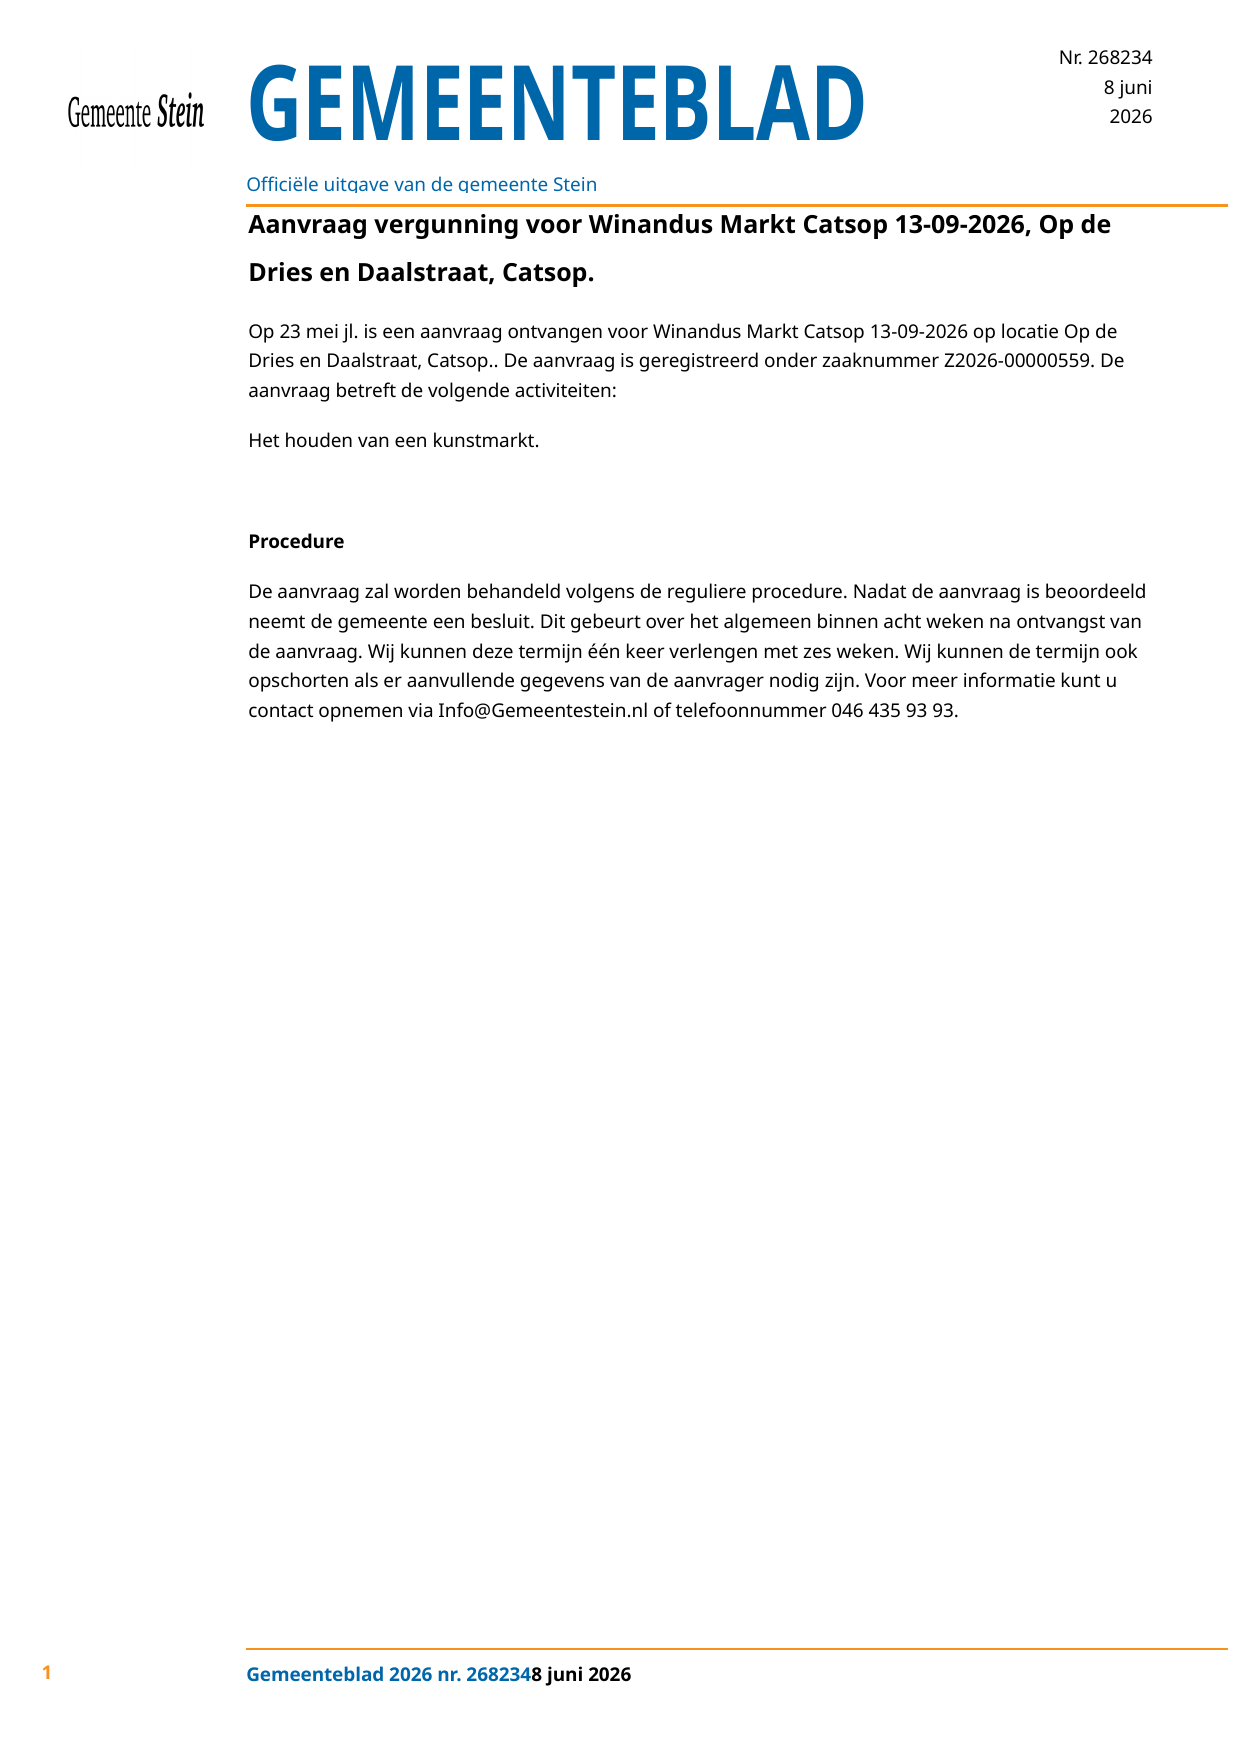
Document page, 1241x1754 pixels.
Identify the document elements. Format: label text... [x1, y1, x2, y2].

text Aanvraag vergunning voor Winandus Markt Catsop 13-09-2026, Op de Dries en Daalstraat, Catsop. [248, 207, 1152, 288]
text De aanvraag zal worden behandeld volgens de reguliere procedure. Nadat de aanvraag is beoordeeld neemt de gemeente een besluit. Dit gebeurt over het algemeen binnen acht weken na ontvangst van de aanvraag. Wij kunnen deze termijn één keer verlengen met zes weken. Wij kunnen de termijn ook opschorten als er aanvullende gegevens van de aanvrager nodig zijn. Voor meer informatie kunt u contact opnemen via Info@Gemeentestein.nl of telefoonnummer 046 435 93 93. [248, 579, 1152, 723]
text Op 23 mei jl. is een aanvraag ontvangen voor Winandus Markt Catsop 13-09-2026 op locatie Op de Dries en Daalstraat, Catsop.. De aanvraag is geregistreerd onder zaaknummer Z2026-00000559. De aanvraag betreft de volgende activiteiten: [248, 318, 1152, 403]
text Het houden van een kunstmarkt. [248, 427, 1152, 453]
picture [41, 47, 231, 172]
text Procedure [248, 528, 1152, 554]
